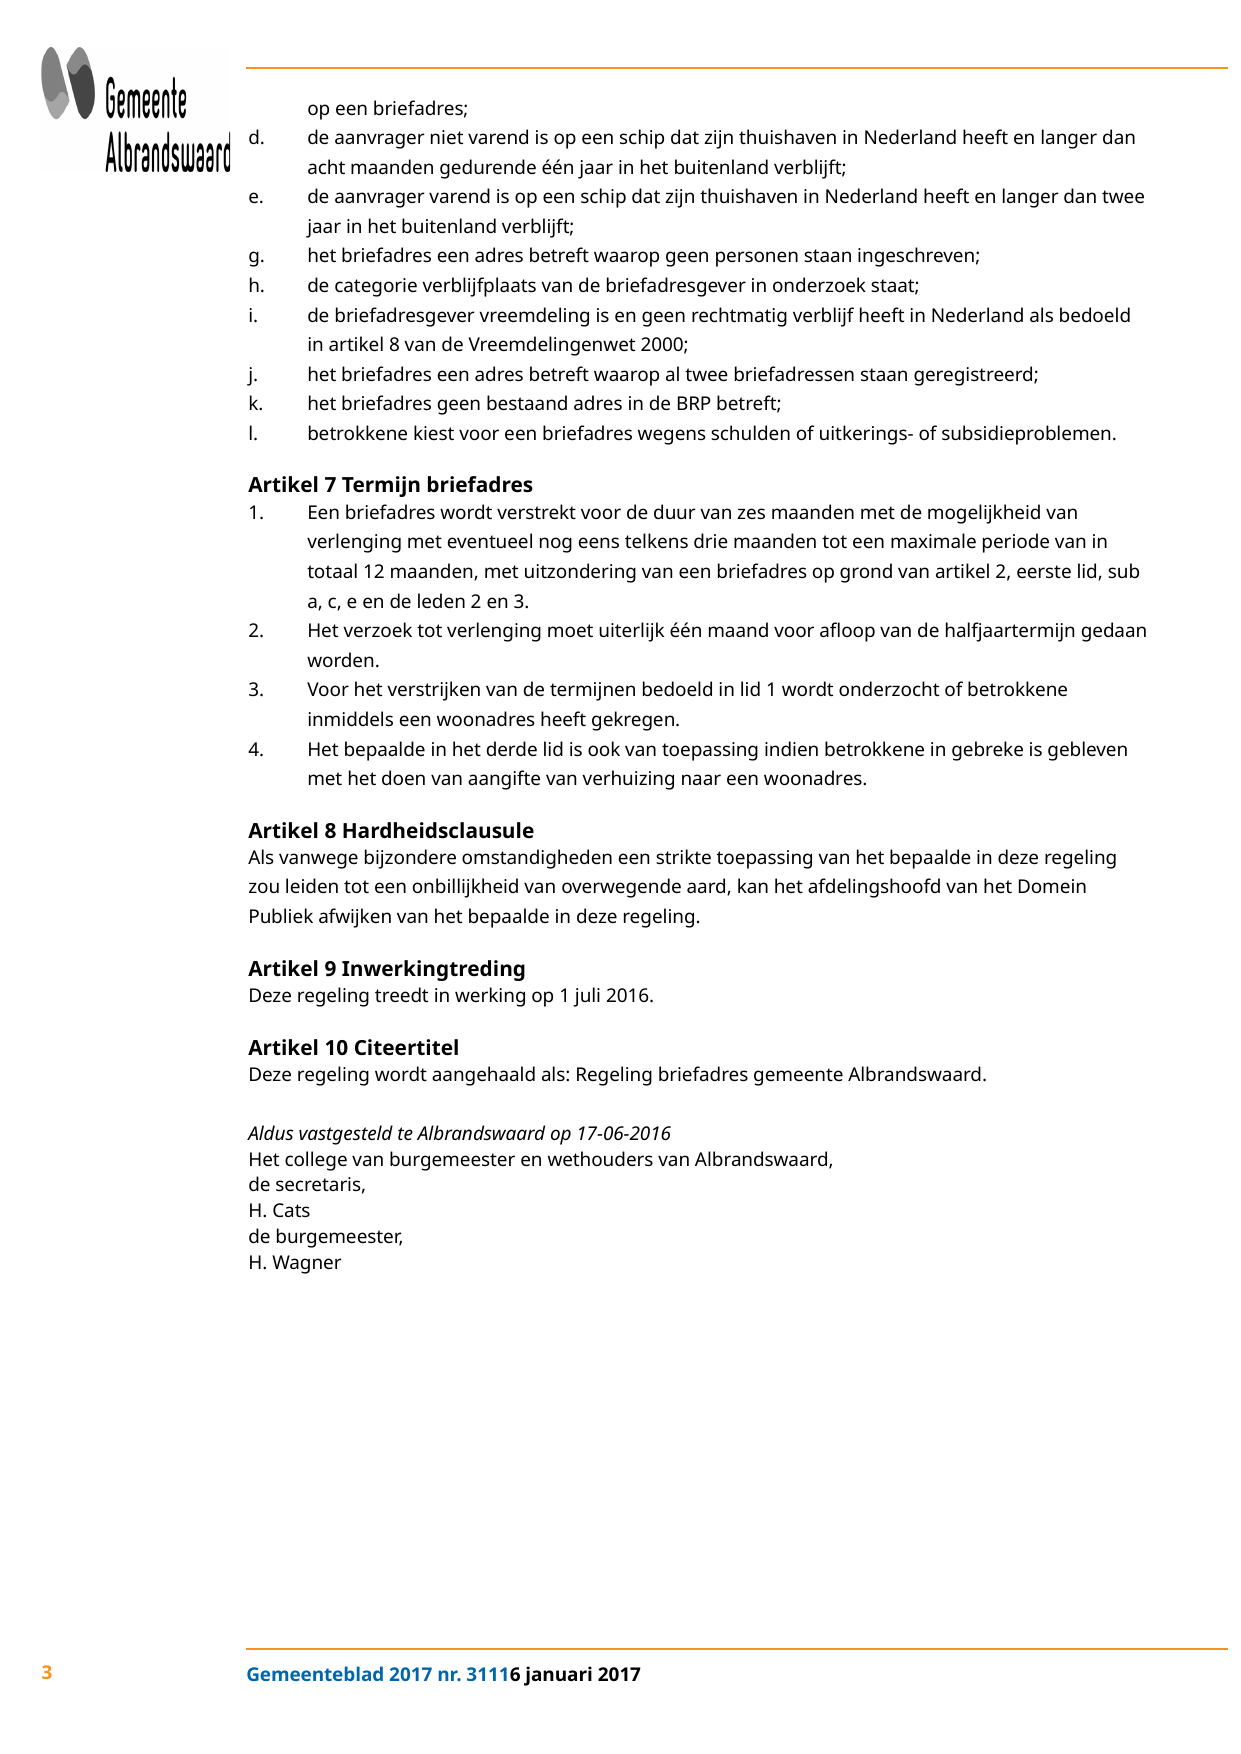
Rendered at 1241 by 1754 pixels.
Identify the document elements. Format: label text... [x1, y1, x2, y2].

picture [41, 47, 231, 172]
list het briefadres een adres betreft waarop al twee briefadressen staan geregistreerd; [248, 361, 1152, 387]
list de aanvrager niet varend is op een schip dat zijn thuishaven in Nederland heeft en langer dan acht maanden gedurende één jaar in het buitenland verblijft; [248, 124, 1152, 180]
text Artikel 7 Termijn briefadres [248, 471, 1152, 499]
list Het verzoek tot verlenging moet uiterlijk één maand voor afloop van de halfjaartermijn gedaan worden. [248, 617, 1152, 673]
text Artikel 8 Hardheidsclausule [248, 816, 1152, 844]
text de burgemeester, [248, 1223, 1152, 1249]
list het briefadres geen bestaand adres in de BRP betreft; [248, 391, 1152, 416]
text de secretaris, [248, 1172, 1152, 1197]
text H. Wagner [248, 1249, 1152, 1274]
text H. Cats [248, 1197, 1152, 1223]
text Artikel 9 Inwerkingtreding [248, 954, 1152, 982]
text Het college van burgemeester en wethouders van Albrandswaard, [248, 1146, 1152, 1172]
list Een briefadres wordt verstrekt voor de duur van zes maanden met de mogelijkheid van verlenging met eventueel nog eens telkens drie maanden tot een maximale periode van in totaal 12 maanden, met uitzondering van een briefadres op grond van artikel 2, eerste lid, sub a, c, e en de leden 2 en 3. [248, 499, 1152, 613]
list de aanvrager varend is op een schip dat zijn thuishaven in Nederland heeft en langer dan twee jaar in het buitenland verblijft; [248, 183, 1152, 239]
list de categorie verblijfplaats van de briefadresgever in onderzoek staat; [248, 272, 1152, 298]
text Deze regeling treedt in werking op 1 juli 2016. [248, 982, 1152, 1008]
list Voor het verstrijken van de termijnen bedoeld in lid 1 wordt onderzocht of betrokkene inmiddels een woonadres heeft gekregen. [248, 677, 1152, 732]
list op een briefadres; [248, 95, 1152, 121]
list betrokkene kiest voor een briefadres wegens schulden of uitkerings- of subsidieproblemen. [248, 420, 1152, 446]
list het briefadres een adres betreft waarop geen personen staan ingeschreven; [248, 243, 1152, 268]
list Het bepaalde in het derde lid is ook van toepassing indien betrokkene in gebreke is gebleven met het doen van aangifte van verhuizing naar een woonadres. [248, 736, 1152, 791]
text Artikel 10 Citeertitel [248, 1033, 1152, 1061]
text Deze regeling wordt aangehaald als: Regeling briefadres gemeente Albrandswaard. [248, 1061, 1152, 1087]
text Aldus vastgesteld te Albrandswaard op 17-06-2016 [248, 1120, 1152, 1146]
text Als vanwege bijzondere omstandigheden een strikte toepassing van het bepaalde in deze regeling zou leiden tot een onbillijkheid van overwegende aard, kan het afdelingshoofd van het Domein Publiek afwijken van het bepaalde in deze regeling. [248, 844, 1152, 929]
list de briefadresgever vreemdeling is en geen rechtmatig verblijf heeft in Nederland als bedoeld in artikel 8 van de Vreemdelingenwet 2000; [248, 302, 1152, 357]
